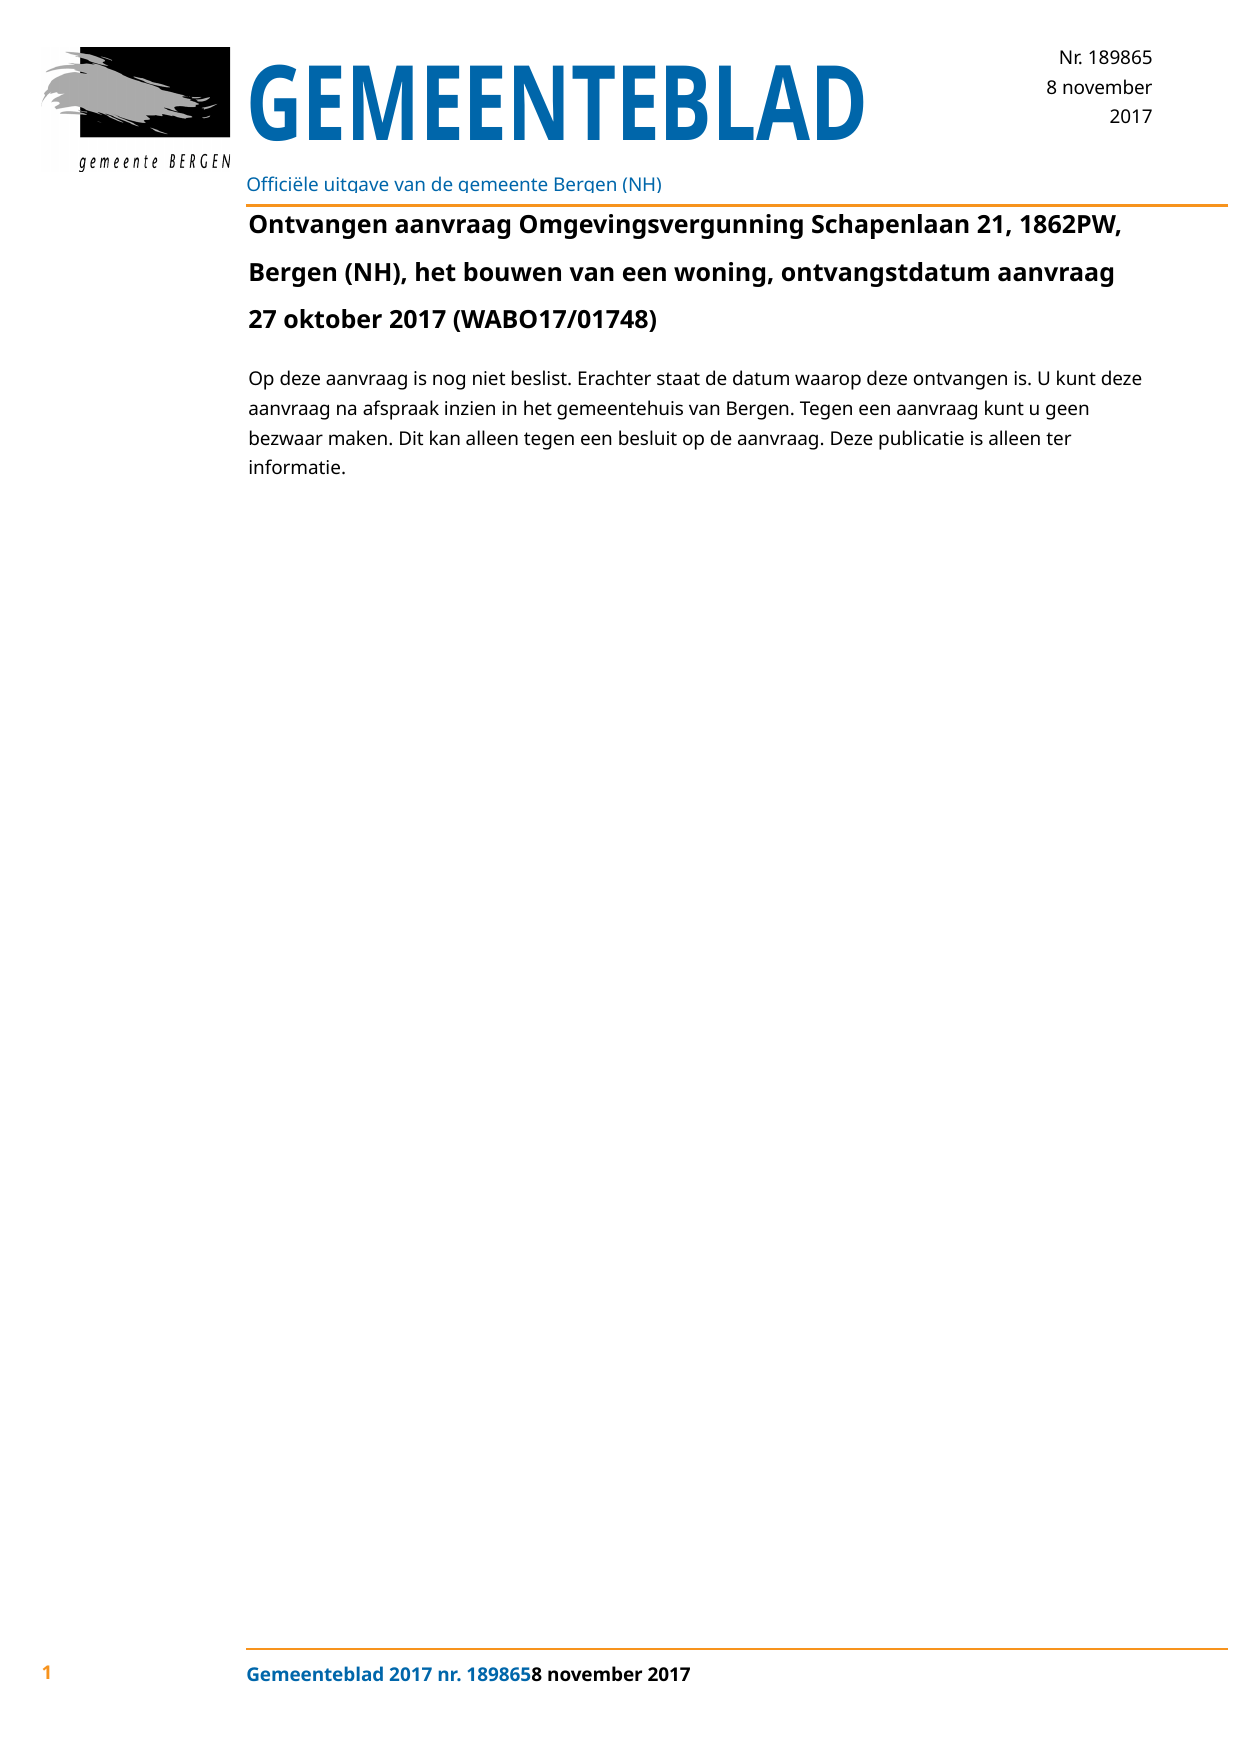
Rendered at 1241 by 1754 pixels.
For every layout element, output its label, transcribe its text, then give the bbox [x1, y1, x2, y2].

text Ontvangen aanvraag Omgevingsvergunning Schapenlaan 21, 1862PW, Bergen (NH), het bouwen van een woning, ontvangstdatum aanvraag 27 oktober 2017 (WABO17/01748) [248, 207, 1152, 336]
text Op deze aanvraag is nog niet beslist. Erachter staat de datum waarop deze ontvangen is. U kunt deze aanvraag na afspraak inzien in het gemeentehuis van Bergen. Tegen een aanvraag kunt u geen bezwaar maken. Dit kan alleen tegen een besluit op de aanvraag. Deze publicatie is alleen ter informatie. [248, 366, 1152, 480]
picture [41, 47, 231, 172]
